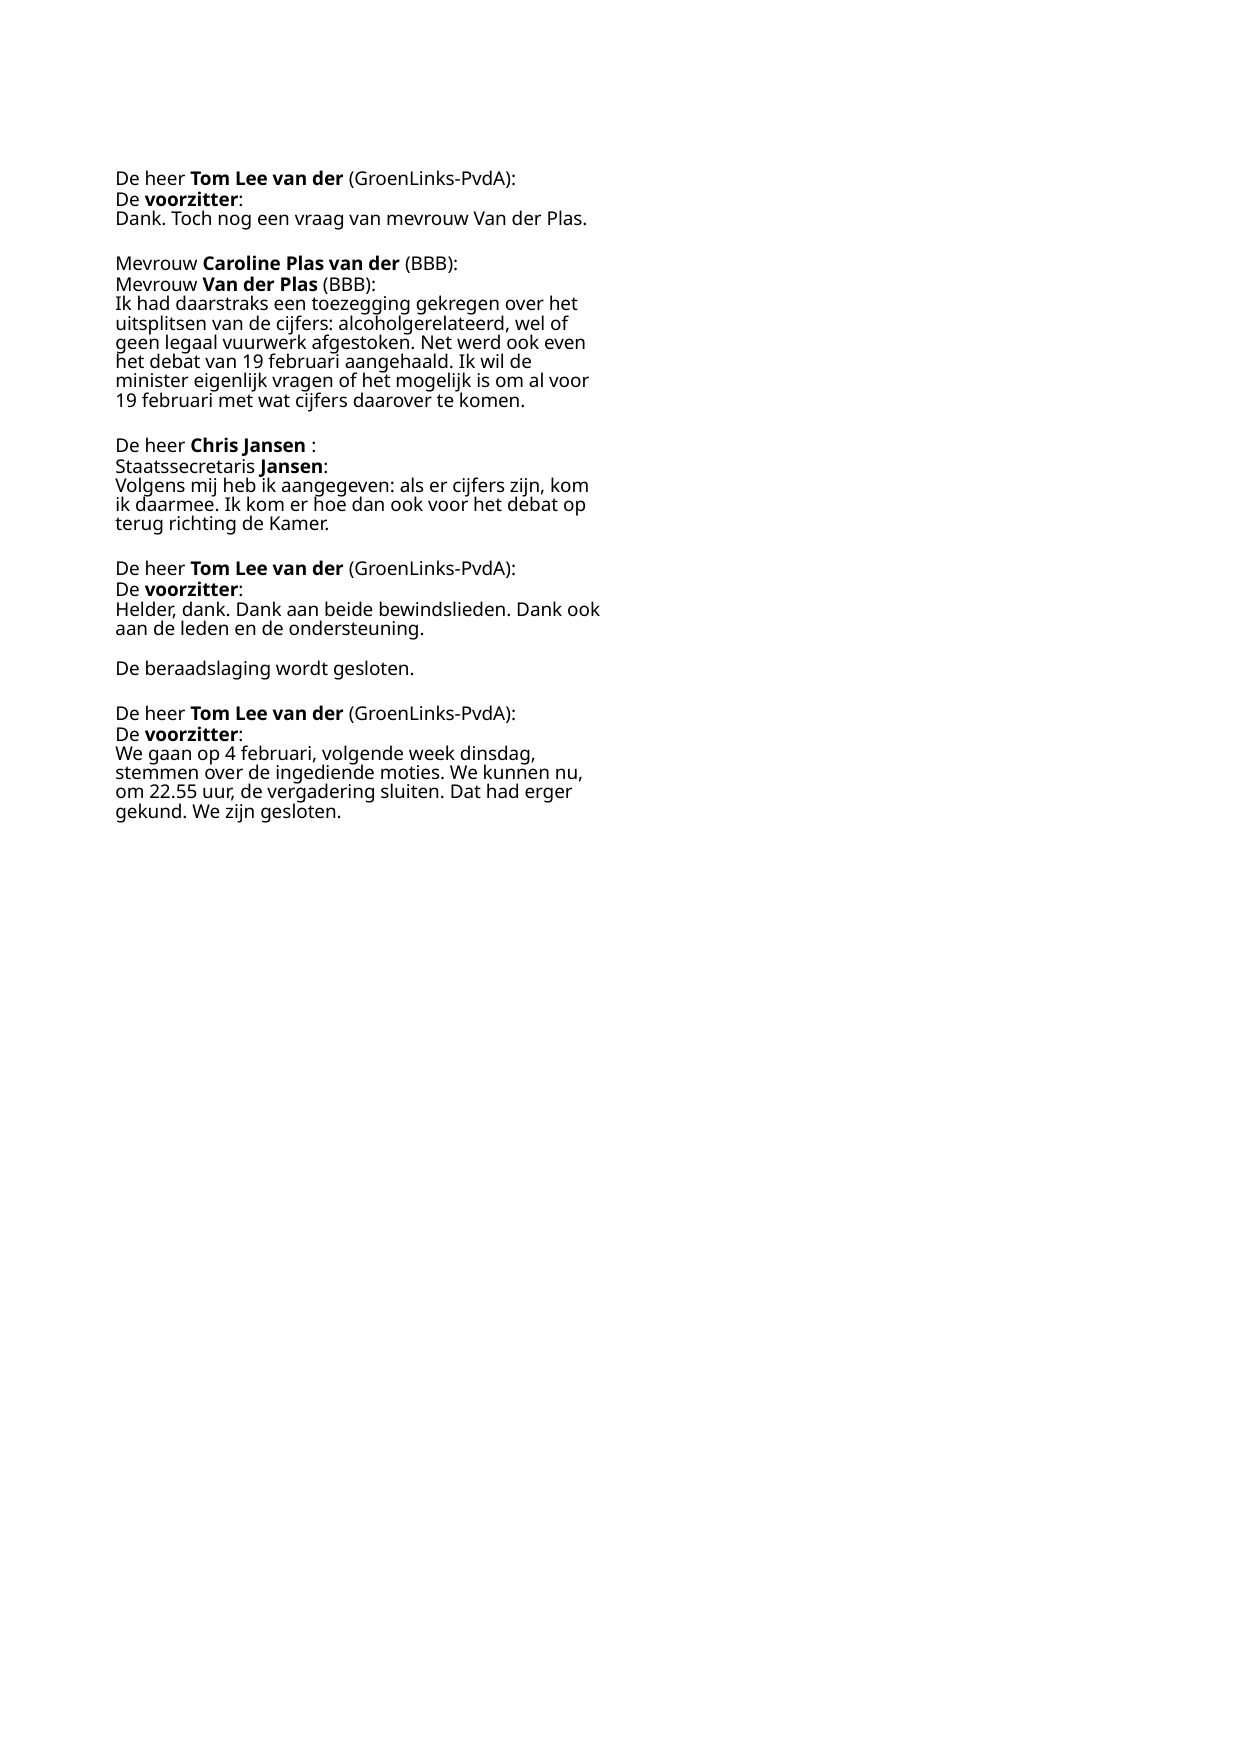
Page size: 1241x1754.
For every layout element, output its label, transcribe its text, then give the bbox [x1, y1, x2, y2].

text We gaan op 4 februari, volgende week dinsdag, stemmen over de ingediende moties. We kunnen nu, om 22.55 uur, de vergadering sluiten. Dat had erger gekund. We zijn gesloten. [115, 745, 605, 822]
text De voorzitter: [115, 191, 605, 210]
text De beraadslaging wordt gesloten. [115, 660, 605, 679]
text Dank. Toch nog een vraag van mevrouw Van der Plas. [115, 210, 605, 229]
text Mevrouw Caroline Plas van der (BBB): [115, 250, 605, 276]
text De voorzitter: [115, 726, 605, 745]
text De voorzitter: [115, 581, 605, 601]
text Mevrouw Van der Plas (BBB): [115, 276, 605, 295]
text Helder, dank. Dank aan beide bewindslieden. Dank ook aan de leden en de ondersteuning. [115, 601, 605, 639]
text Volgens mij heb ik aangegeven: als er cijfers zijn, kom ik daarmee. Ik kom er hoe dan ook voor het debat op terug richting de Kamer. [115, 477, 605, 535]
text De heer Tom Lee van der (GroenLinks-PvdA): [115, 700, 605, 726]
text De heer Tom Lee van der (GroenLinks-PvdA): [115, 556, 605, 581]
text Staatssecretaris Jansen: [115, 458, 605, 477]
text De heer Chris Jansen : [115, 432, 605, 458]
text Ik had daarstraks een toezegging gekregen over het uitsplitsen van de cijfers: alcoholgerelateerd, wel of geen legaal vuurwerk afgestoken. Net werd ook even het debat van 19 februari aangehaald. Ik wil de minister eigenlijk vragen of het mogelijk is om al voor 19 februari met wat cijfers daarover te komen. [115, 295, 605, 411]
text De heer Tom Lee van der (GroenLinks-PvdA): [115, 165, 605, 191]
